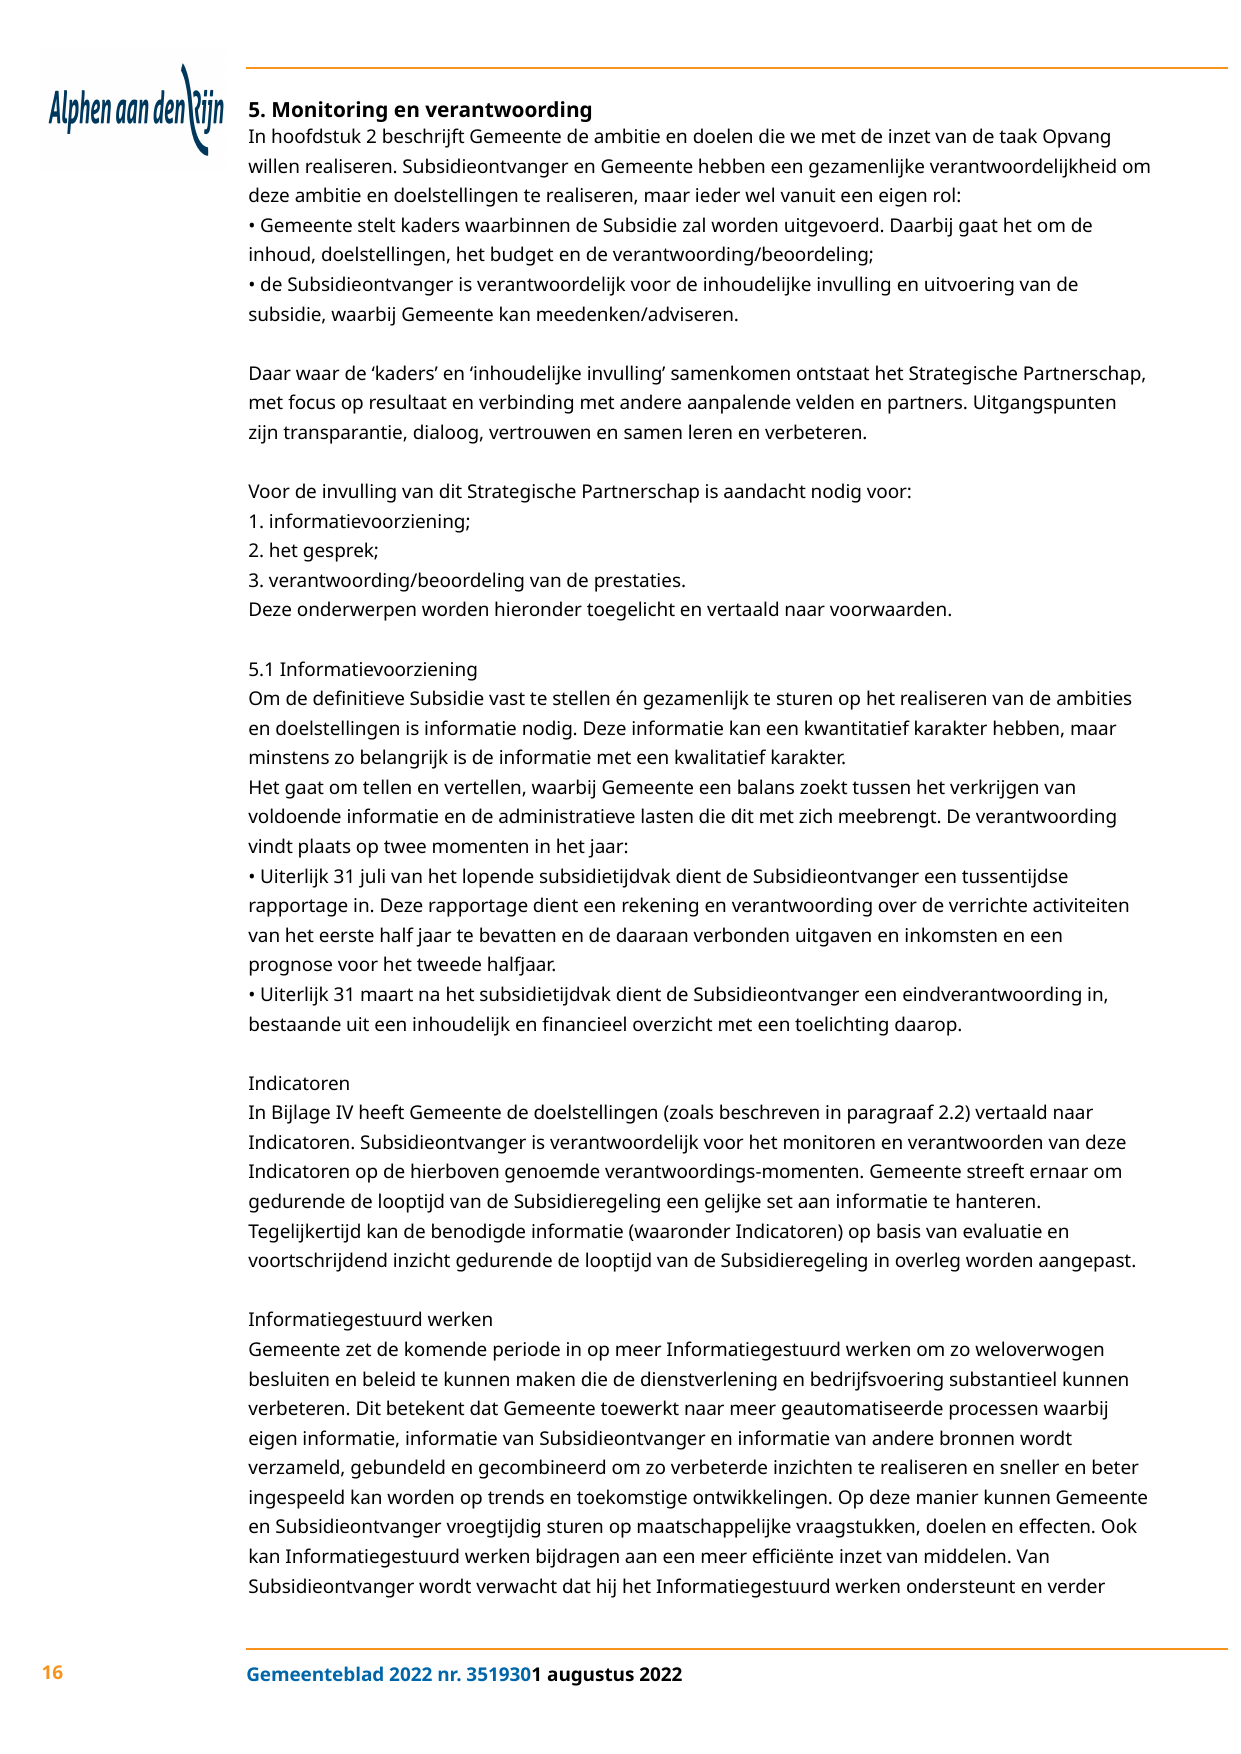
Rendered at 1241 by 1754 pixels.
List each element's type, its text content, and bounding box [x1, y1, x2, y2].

picture [41, 47, 231, 172]
text • de Subsidieontvanger is verantwoordelijk voor de inhoudelijke invulling en uitvoering van de subsidie, waarbij Gemeente kan meedenken/adviseren. [248, 271, 1152, 326]
text Gemeente zet de komende periode in op meer Informatiegestuurd werken om zo weloverwogen besluiten en beleid te kunnen maken die de dienstverlening en bedrijfsvoering substantieel kunnen verbeteren. Dit betekent dat Gemeente toewerkt naar meer geautomatiseerde processen waarbij eigen informatie, informatie van Subsidieontvanger en informatie van andere bronnen wordt verzameld, gebundeld en gecombineerd om zo verbeterde inzichten te realiseren en sneller en beter ingespeeld kan worden op trends en toekomstige ontwikkelingen. Op deze manier kunnen Gemeente en Subsidieontvanger vroegtijdig sturen op maatschappelijke vraagstukken, doelen en effecten. Ook kan Informatiegestuurd werken bijdragen aan een meer efficiënte inzet van middelen. Van Subsidieontvanger wordt verwacht dat hij het Informatiegestuurd werken ondersteunt en verder [248, 1336, 1152, 1598]
text 5. Monitoring en verantwoording [248, 95, 1152, 123]
text • Uiterlijk 31 juli van het lopende subsidietijdvak dient de Subsidieontvanger een tussentijdse rapportage in. Deze rapportage dient een rekening en verantwoording over de verrichte activiteiten van het eerste half jaar te bevatten en de daaraan verbonden uitgaven en inkomsten en een prognose voor het tweede halfjaar. [248, 863, 1152, 977]
text Het gaat om tellen en vertellen, waarbij Gemeente een balans zoekt tussen het verkrijgen van voldoende informatie en de administratieve lasten die dit met zich meebrengt. De verantwoording vindt plaats op twee momenten in het jaar: [248, 774, 1152, 859]
text In Bijlage IV heeft Gemeente de doelstellingen (zoals beschreven in paragraaf 2.2) vertaald naar Indicatoren. Subsidieontvanger is verantwoordelijk voor het monitoren en verantwoorden van deze Indicatoren op de hierboven genoemde verantwoordings-momenten. Gemeente streeft ernaar om gedurende de looptijd van de Subsidieregeling een gelijke set aan informatie te hanteren. Tegelijkertijd kan de benodigde informatie (waaronder Indicatoren) op basis van evaluatie en voortschrijdend inzicht gedurende de looptijd van de Subsidieregeling in overleg worden aangepast. [248, 1099, 1152, 1273]
text 3. verantwoording/beoordeling van de prestaties. [248, 567, 1152, 593]
text Daar waar de ‘kaders’ en ‘inhoudelijke invulling’ samenkomen ontstaat het Strategische Partnerschap, met focus op resultaat en verbinding met andere aanpalende velden en partners. Uitgangspunten zijn transparantie, dialoog, vertrouwen en samen leren en verbeteren. [248, 360, 1152, 445]
text Om de definitieve Subsidie vast te stellen én gezamenlijk te sturen op het realiseren van de ambities en doelstellingen is informatie nodig. Deze informatie kan een kwantitatief karakter hebben, maar minstens zo belangrijk is de informatie met een kwalitatief karakter. [248, 685, 1152, 770]
text Indicatoren [248, 1070, 1152, 1096]
text 2. het gesprek; [248, 537, 1152, 563]
text Voor de invulling van dit Strategische Partnerschap is aandacht nodig voor: [248, 478, 1152, 504]
text Deze onderwerpen worden hieronder toegelicht en vertaald naar voorwaarden. [248, 597, 1152, 622]
text 5.1 Informatievoorziening [248, 656, 1152, 681]
text Informatiegestuurd werken [248, 1307, 1152, 1332]
text • Gemeente stelt kaders waarbinnen de Subsidie zal worden uitgevoerd. Daarbij gaat het om de inhoud, doelstellingen, het budget en de verantwoording/beoordeling; [248, 212, 1152, 267]
text 1. informatievoorziening; [248, 508, 1152, 533]
text In hoofdstuk 2 beschrijft Gemeente de ambitie en doelen die we met de inzet van de taak Opvang willen realiseren. Subsidieontvanger en Gemeente hebben een gezamenlijke verantwoordelijkheid om deze ambitie en doelstellingen te realiseren, maar ieder wel vanuit een eigen rol: [248, 123, 1152, 208]
text • Uiterlijk 31 maart na het subsidietijdvak dient de Subsidieontvanger een eindverantwoording in, bestaande uit een inhoudelijk en financieel overzicht met een toelichting daarop. [248, 981, 1152, 1036]
